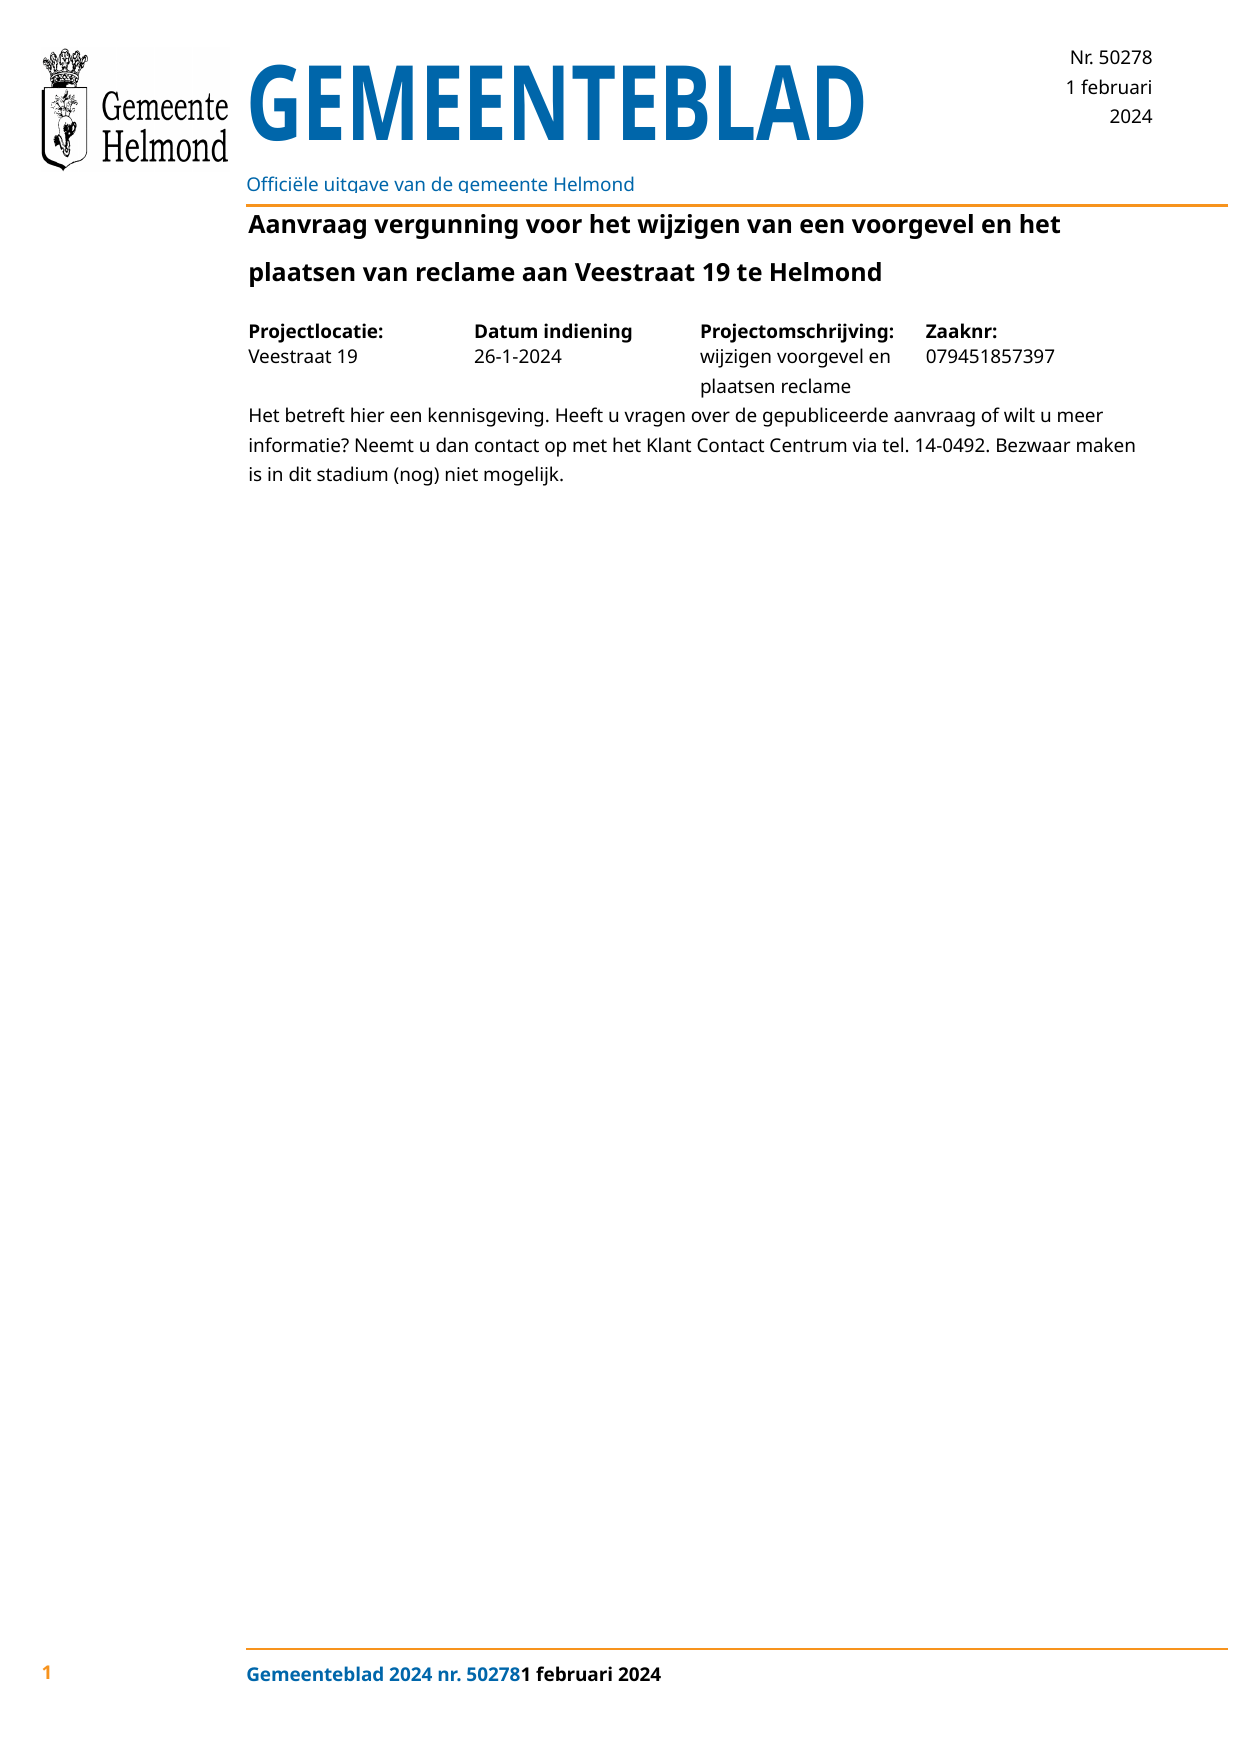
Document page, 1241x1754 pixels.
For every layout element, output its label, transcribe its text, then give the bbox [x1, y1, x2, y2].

picture [41, 47, 231, 172]
table_cell 079451857397 [926, 344, 1152, 399]
text Het betreft hier een kennisgeving. Heeft u vragen over de gepubliceerde aanvraag of wilt u meer informatie? Neemt u dan contact op met het Klant Contact Centrum via tel. 14-0492. Bezwaar maken is in dit stadium (nog) niet mogelijk. [248, 402, 1152, 487]
table_cell wijzigen voorgevel en plaatsen reclame [700, 344, 926, 399]
table_header Projectomschrijving: [700, 318, 926, 344]
table_header Zaaknr: [926, 318, 1152, 344]
table_header Projectlocatie: [248, 318, 474, 344]
table_header Datum indiening [474, 318, 700, 344]
table_cell Veestraat 19 [248, 344, 474, 399]
table_cell 26-1-2024 [474, 344, 700, 399]
text Aanvraag vergunning voor het wijzigen van een voorgevel en het plaatsen van reclame aan Veestraat 19 te Helmond [248, 207, 1152, 288]
